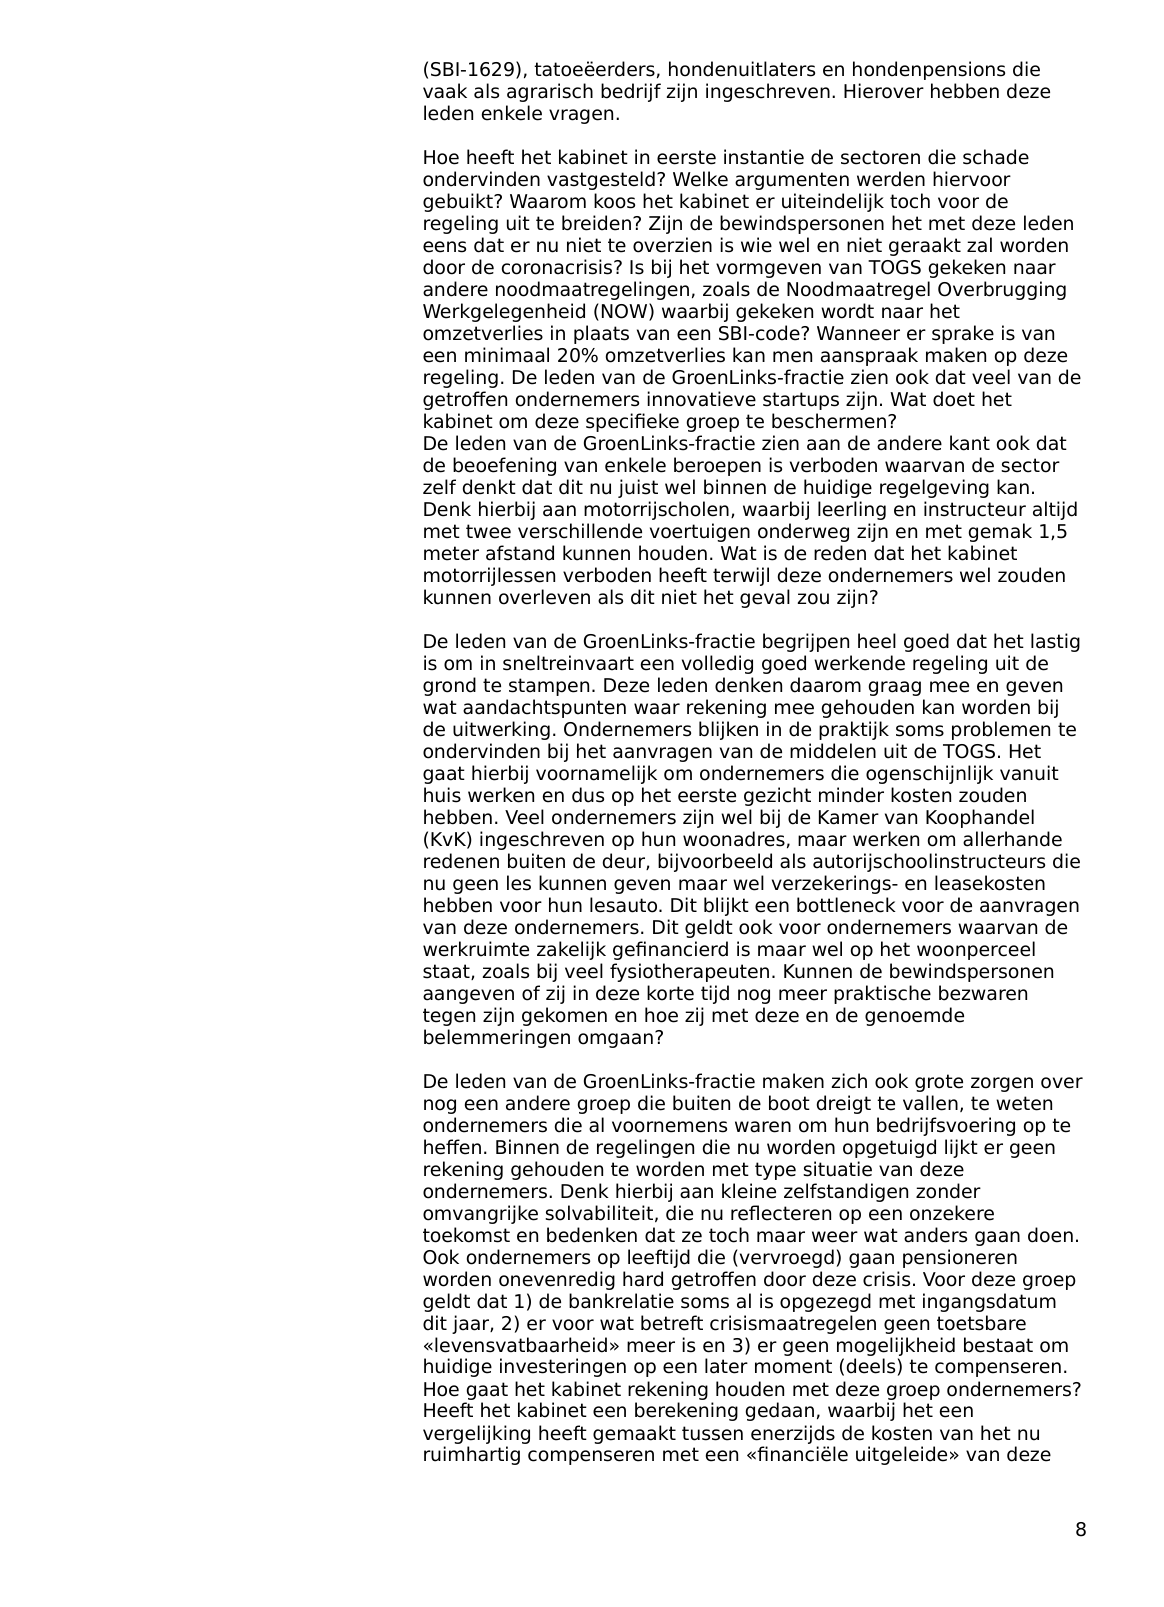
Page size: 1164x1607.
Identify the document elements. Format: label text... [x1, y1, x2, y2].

text De leden van de GroenLinks-fractie maken zich ook grote zorgen over nog een andere groep die buiten de boot dreigt te vallen, te weten ondernemers die al voornemens waren om hun bedrijfsvoering op te heffen. Binnen de regelingen die nu worden opgetuigd lijkt er geen rekening gehouden te worden met type situatie van deze ondernemers. Denk hierbij aan kleine zelfstandigen zonder omvangrijke solvabiliteit, die nu reflecteren op een onzekere toekomst en bedenken dat ze toch maar weer wat anders gaan doen. Ook ondernemers op leeftijd die (vervroegd) gaan pensioneren worden onevenredig hard getroffen door deze crisis. Voor deze groep geldt dat 1) de bankrelatie soms al is opgezegd met ingangsdatum dit jaar, 2) er voor wat betreft crisismaatregelen geen toetsbare «levensvatbaarheid» meer is en 3) er geen mogelijkheid bestaat om huidige investeringen op een later moment (deels) te compenseren. Hoe gaat het kabinet rekening houden met deze groep ondernemers? Heeft het kabinet een berekening gedaan, waarbij het een vergelijking heeft gemaakt tussen enerzijds de kosten van het nu ruimhartig compenseren met een «financiële uitgeleide» van deze [422, 1071, 1087, 1466]
text De leden van de GroenLinks-fractie zien aan de andere kant ook dat de beoefening van enkele beroepen is verboden waarvan de sector zelf denkt dat dit nu juist wel binnen de huidige regelgeving kan. Denk hierbij aan motorrijscholen, waarbij leerling en instructeur altijd met twee verschillende voertuigen onderweg zijn en met gemak 1,5 meter afstand kunnen houden. Wat is de reden dat het kabinet motorrijlessen verboden heeft terwijl deze ondernemers wel zouden kunnen overleven als dit niet het geval zou zijn? [422, 433, 1087, 609]
text (SBI-1629), tatoeëerders, hondenuitlaters en hondenpensions die vaak als agrarisch bedrijf zijn ingeschreven. Hierover hebben deze leden enkele vragen. [422, 59, 1087, 125]
text De leden van de GroenLinks-fractie begrijpen heel goed dat het lastig is om in sneltreinvaart een volledig goed werkende regeling uit de grond te stampen. Deze leden denken daarom graag mee en geven wat aandachtspunten waar rekening mee gehouden kan worden bij de uitwerking. Ondernemers blijken in de praktijk soms problemen te ondervinden bij het aanvragen van de middelen uit de TOGS. Het gaat hierbij voornamelijk om ondernemers die ogenschijnlijk vanuit huis werken en dus op het eerste gezicht minder kosten zouden hebben. Veel ondernemers zijn wel bij de Kamer van Koophandel (KvK) ingeschreven op hun woonadres, maar werken om allerhande redenen buiten de deur, bijvoorbeeld als autorijschoolinstructeurs die nu geen les kunnen geven maar wel verzekerings- en leasekosten hebben voor hun lesauto. Dit blijkt een bottleneck voor de aanvragen van deze ondernemers. Dit geldt ook voor ondernemers waarvan de werkruimte zakelijk gefinancierd is maar wel op het woonperceel staat, zoals bij veel fysiotherapeuten. Kunnen de bewindspersonen aangeven of zij in deze korte tijd nog meer praktische bezwaren tegen zijn gekomen en hoe zij met deze en de genoemde belemmeringen omgaan? [422, 631, 1087, 1048]
text Hoe heeft het kabinet in eerste instantie de sectoren die schade ondervinden vastgesteld? Welke argumenten werden hiervoor gebuikt? Waarom koos het kabinet er uiteindelijk toch voor de regeling uit te breiden? Zijn de bewindspersonen het met deze leden eens dat er nu niet te overzien is wie wel en niet geraakt zal worden door de coronacrisis? Is bij het vormgeven van TOGS gekeken naar andere noodmaatregelingen, zoals de Noodmaatregel Overbrugging Werkgelegenheid (NOW) waarbij gekeken wordt naar het omzetverlies in plaats van een SBI-code? Wanneer er sprake is van een minimaal 20% omzetverlies kan men aanspraak maken op deze regeling. De leden van de GroenLinks-fractie zien ook dat veel van de getroffen ondernemers innovatieve startups zijn. Wat doet het kabinet om deze specifieke groep te beschermen? [422, 147, 1087, 433]
